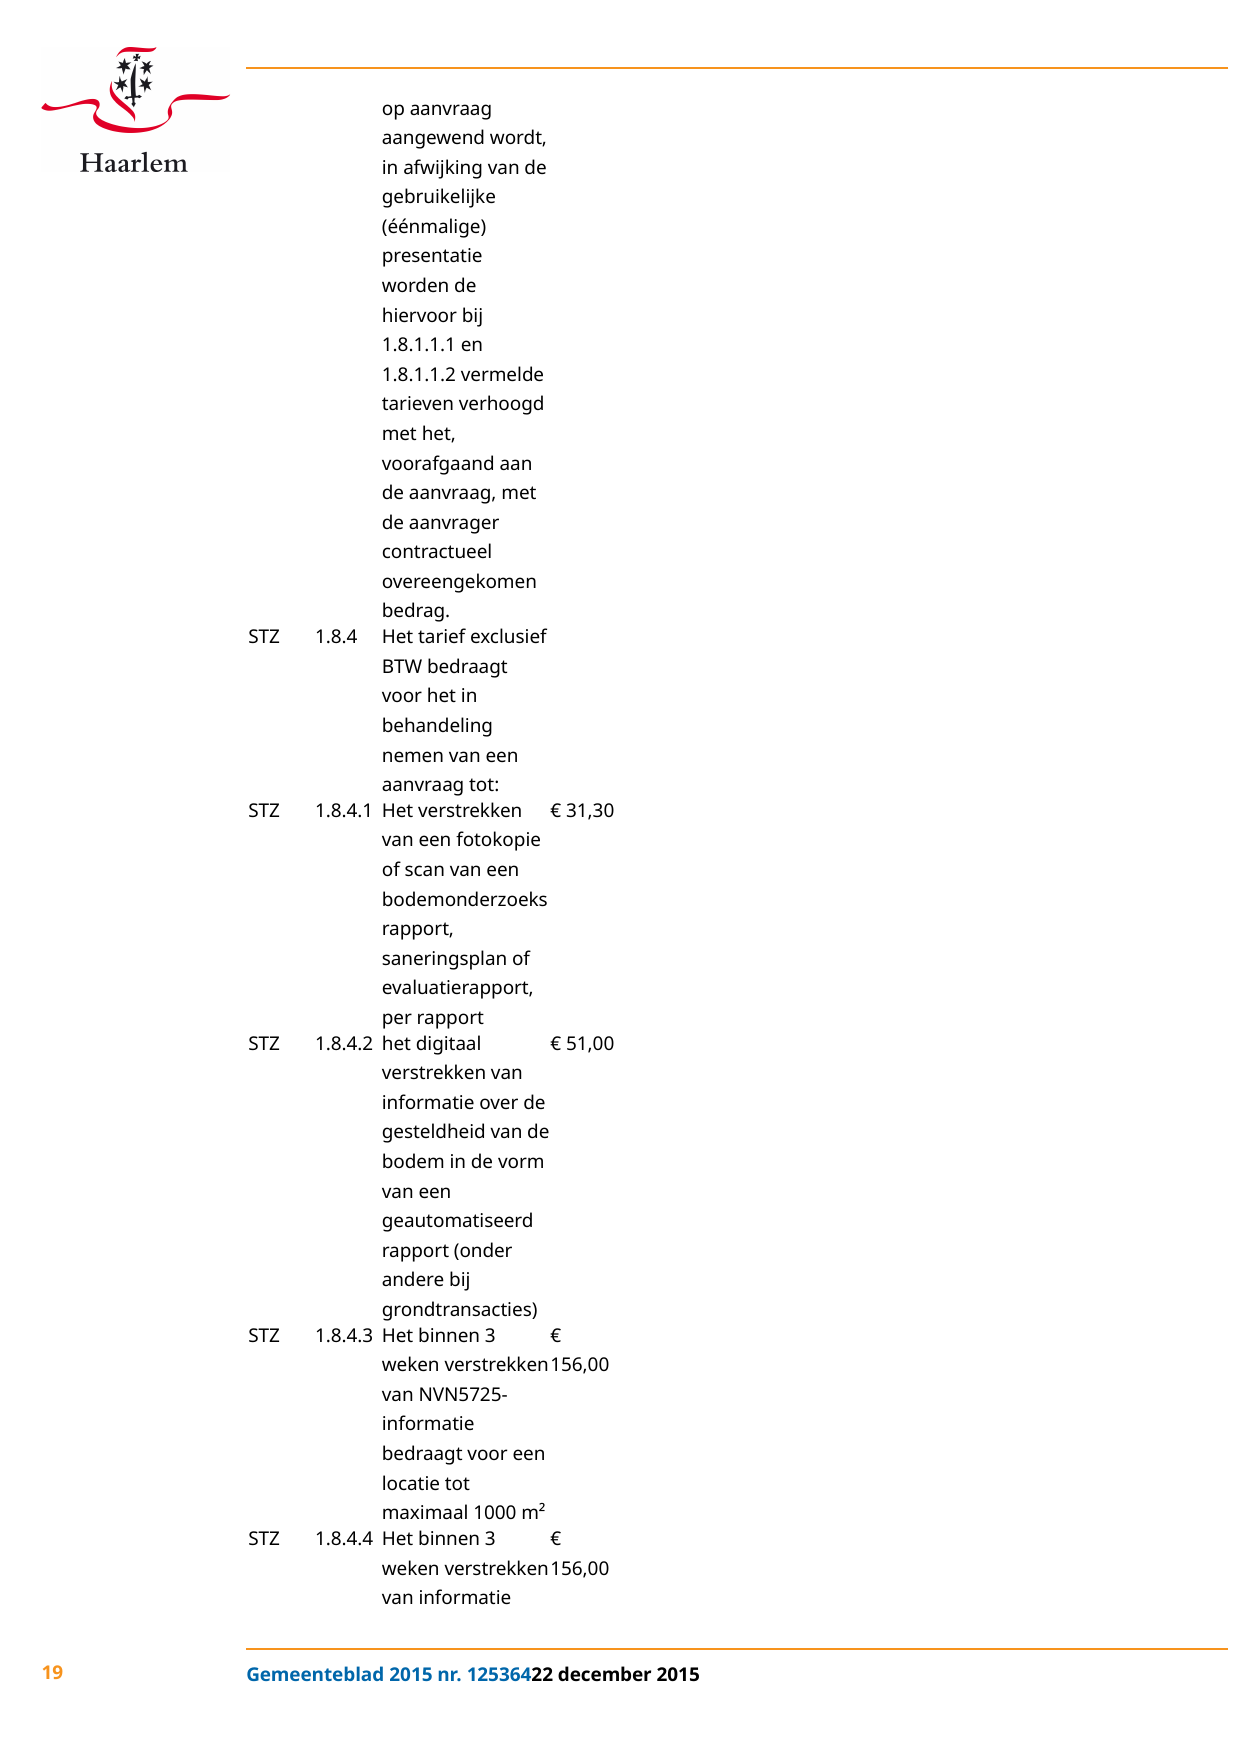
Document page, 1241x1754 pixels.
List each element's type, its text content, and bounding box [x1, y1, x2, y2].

table_cell 1.8.4 [315, 624, 382, 797]
table_cell 1.8.4.2 [315, 1030, 382, 1322]
table_cell STZ [248, 624, 315, 797]
table_cell [1018, 624, 1085, 797]
table_cell [1085, 624, 1152, 797]
table_cell [684, 624, 751, 797]
table_cell [951, 624, 1018, 797]
table_cell [1085, 797, 1152, 1030]
table_cell [1018, 1030, 1085, 1322]
table_cell € 51,00 [550, 1030, 617, 1322]
table_cell [1018, 797, 1085, 1030]
table_cell [1085, 95, 1152, 623]
table_cell [818, 797, 884, 1030]
table_cell [951, 1322, 1018, 1525]
table_cell [751, 797, 817, 1030]
table_cell [884, 1322, 951, 1525]
table_cell Het verstrekken van een fotokopie of scan van een bodemonderzoeksrapport, saneringsplan of evaluatierapport, per rapport [382, 797, 550, 1030]
table_cell [1085, 1322, 1152, 1525]
table_cell [884, 624, 951, 797]
table_cell [951, 1030, 1018, 1322]
table_cell [884, 1525, 951, 1610]
table_cell [684, 1030, 751, 1322]
table_cell [550, 624, 617, 797]
table_cell [818, 1525, 884, 1610]
table_cell [751, 624, 817, 797]
table_cell 1.8.4.3 [315, 1322, 382, 1525]
table_cell [617, 797, 684, 1030]
table_cell [315, 95, 382, 623]
table_cell € 156,00 [550, 1322, 617, 1525]
table_cell 1.8.4.1 [315, 797, 382, 1030]
table_cell [751, 95, 817, 623]
table_cell [617, 1030, 684, 1322]
table_cell [751, 1030, 817, 1322]
table_cell [617, 1525, 684, 1610]
table_cell op aanvraag aangewend wordt, in afwijking van de gebruikelijke (éénmalige) presentatie worden de hiervoor bij 1.8.1.1.1 en 1.8.1.1.2 vermelde tarieven verhoogd met het, voorafgaand aan de aanvraag, met de aanvrager contractueel overeengekomen bedrag. [382, 95, 550, 623]
table_cell [617, 95, 684, 623]
table_cell [1085, 1525, 1152, 1610]
table_cell [818, 1030, 884, 1322]
table_cell [1018, 1525, 1085, 1610]
table_cell [1085, 1030, 1152, 1322]
table_cell [1018, 95, 1085, 623]
table_cell € 156,00 [550, 1525, 617, 1610]
table_cell 1.8.4.4 [315, 1525, 382, 1610]
table_cell [818, 624, 884, 797]
table_cell STZ [248, 797, 315, 1030]
table_cell [617, 1322, 684, 1525]
table_cell [884, 1030, 951, 1322]
table_cell [684, 1525, 751, 1610]
table_cell [1018, 1322, 1085, 1525]
table_cell [617, 624, 684, 797]
table_cell [248, 95, 315, 623]
table_cell [818, 95, 884, 623]
table_cell Het binnen 3 weken verstrekken van NVN5725-informatie bedraagt voor een locatie tot maximaal 1000 m² [382, 1322, 550, 1525]
table_cell € 31,30 [550, 797, 617, 1030]
picture [41, 47, 231, 172]
table_cell [884, 797, 951, 1030]
table_cell [818, 1322, 884, 1525]
table_cell [684, 797, 751, 1030]
table_cell [884, 95, 951, 623]
table_cell STZ [248, 1525, 315, 1610]
table_cell het digitaal verstrekken van informatie over de gesteldheid van de bodem in de vorm van een geautomatiseerd rapport (onder andere bij grondtransacties) [382, 1030, 550, 1322]
table_cell [951, 95, 1018, 623]
table_cell [684, 95, 751, 623]
table_cell [951, 797, 1018, 1030]
table_cell STZ [248, 1030, 315, 1322]
table_cell [951, 1525, 1018, 1610]
table_cell [684, 1322, 751, 1525]
table_cell Het binnen 3 weken verstrekken van informatie [382, 1525, 550, 1610]
table_cell [550, 95, 617, 623]
table_cell [751, 1525, 817, 1610]
table_cell STZ [248, 1322, 315, 1525]
table_cell Het tarief exclusief BTW bedraagt voor het in behandeling nemen van een aanvraag tot: [382, 624, 550, 797]
table_cell [751, 1322, 817, 1525]
